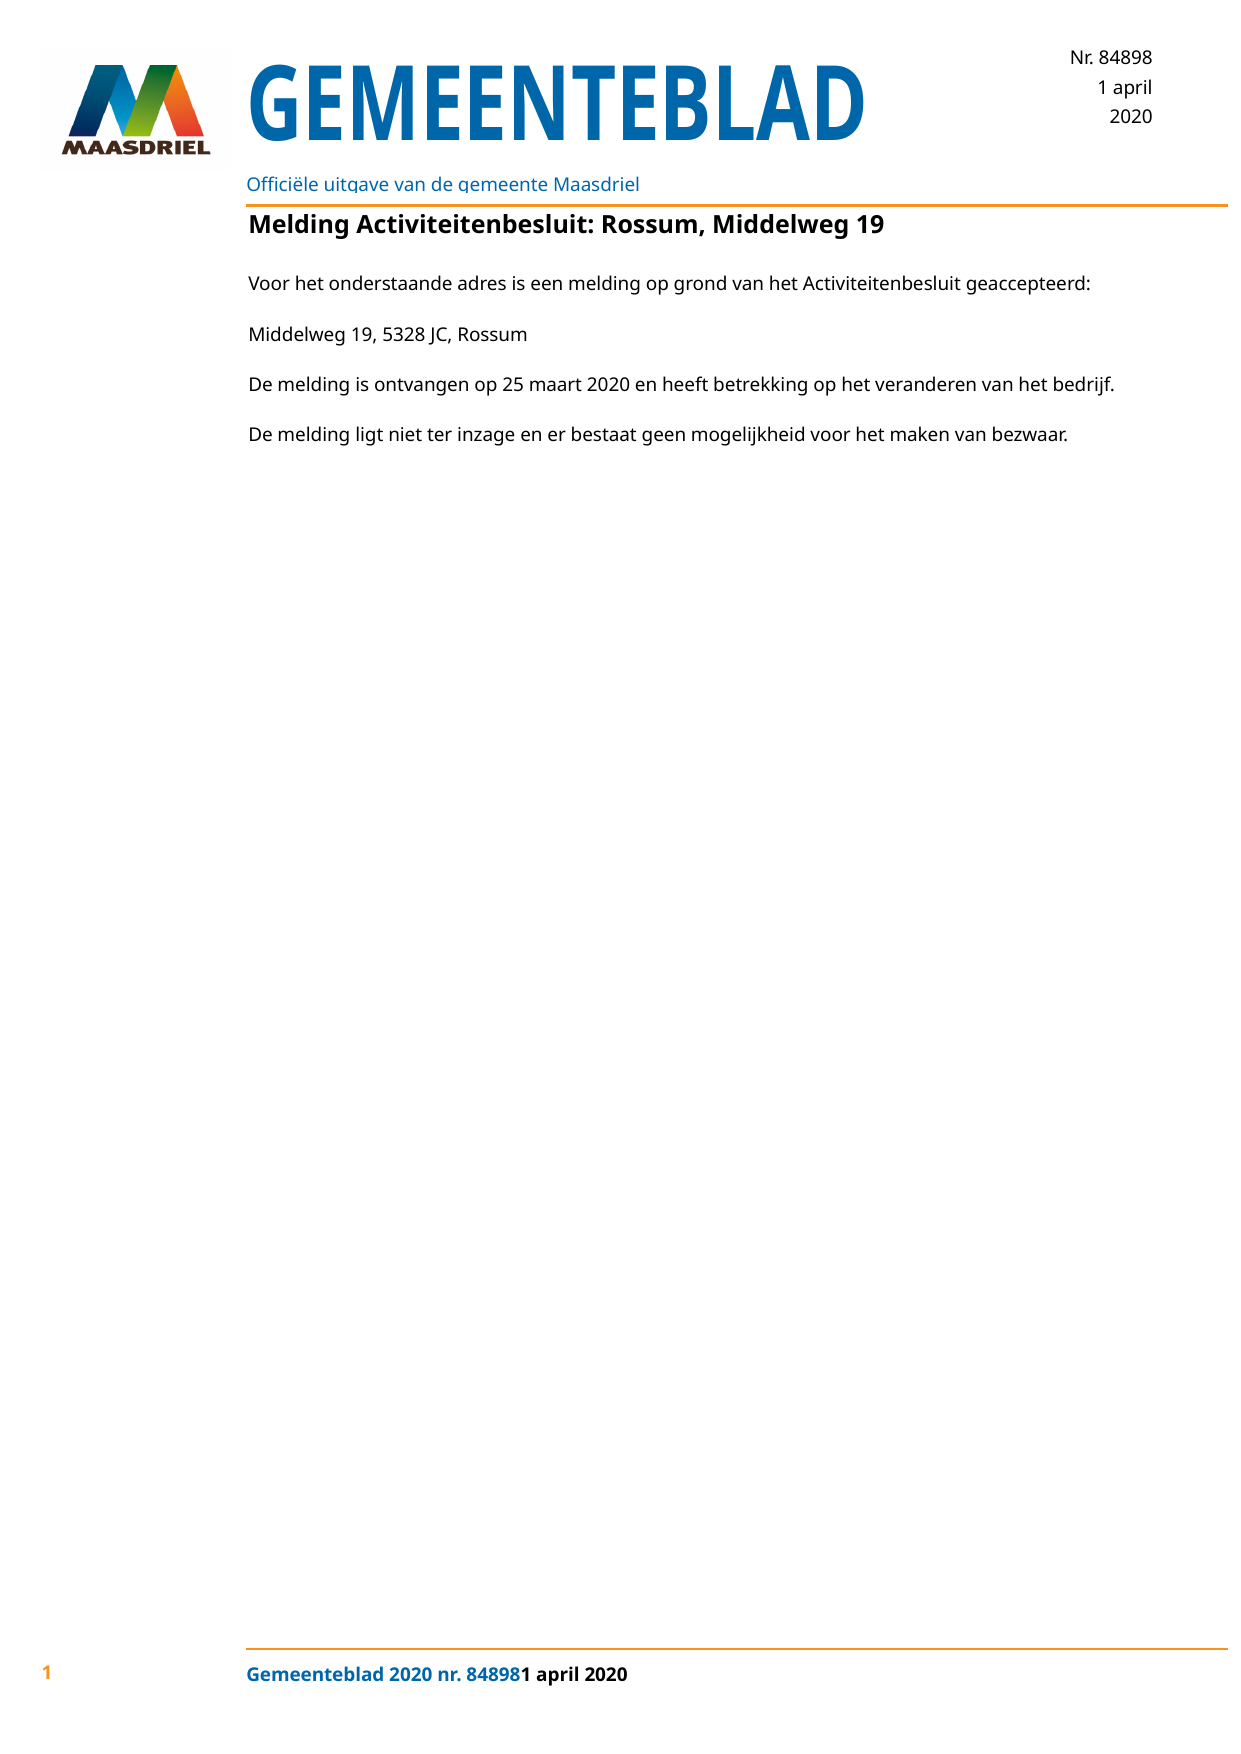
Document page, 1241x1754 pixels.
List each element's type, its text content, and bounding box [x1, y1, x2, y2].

text De melding is ontvangen op 25 maart 2020 en heeft betrekking op het veranderen van het bedrijf. [248, 371, 1152, 397]
text Voor het onderstaande adres is een melding op grond van het Activiteitenbesluit geaccepteerd: [248, 270, 1152, 296]
picture [41, 47, 231, 172]
text Melding Activiteitenbesluit: Rossum, Middelweg 19 [248, 207, 1152, 241]
text De melding ligt niet ter inzage en er bestaat geen mogelijkheid voor het maken van bezwaar. [248, 422, 1152, 447]
text Middelweg 19, 5328 JC, Rossum [248, 321, 1152, 346]
